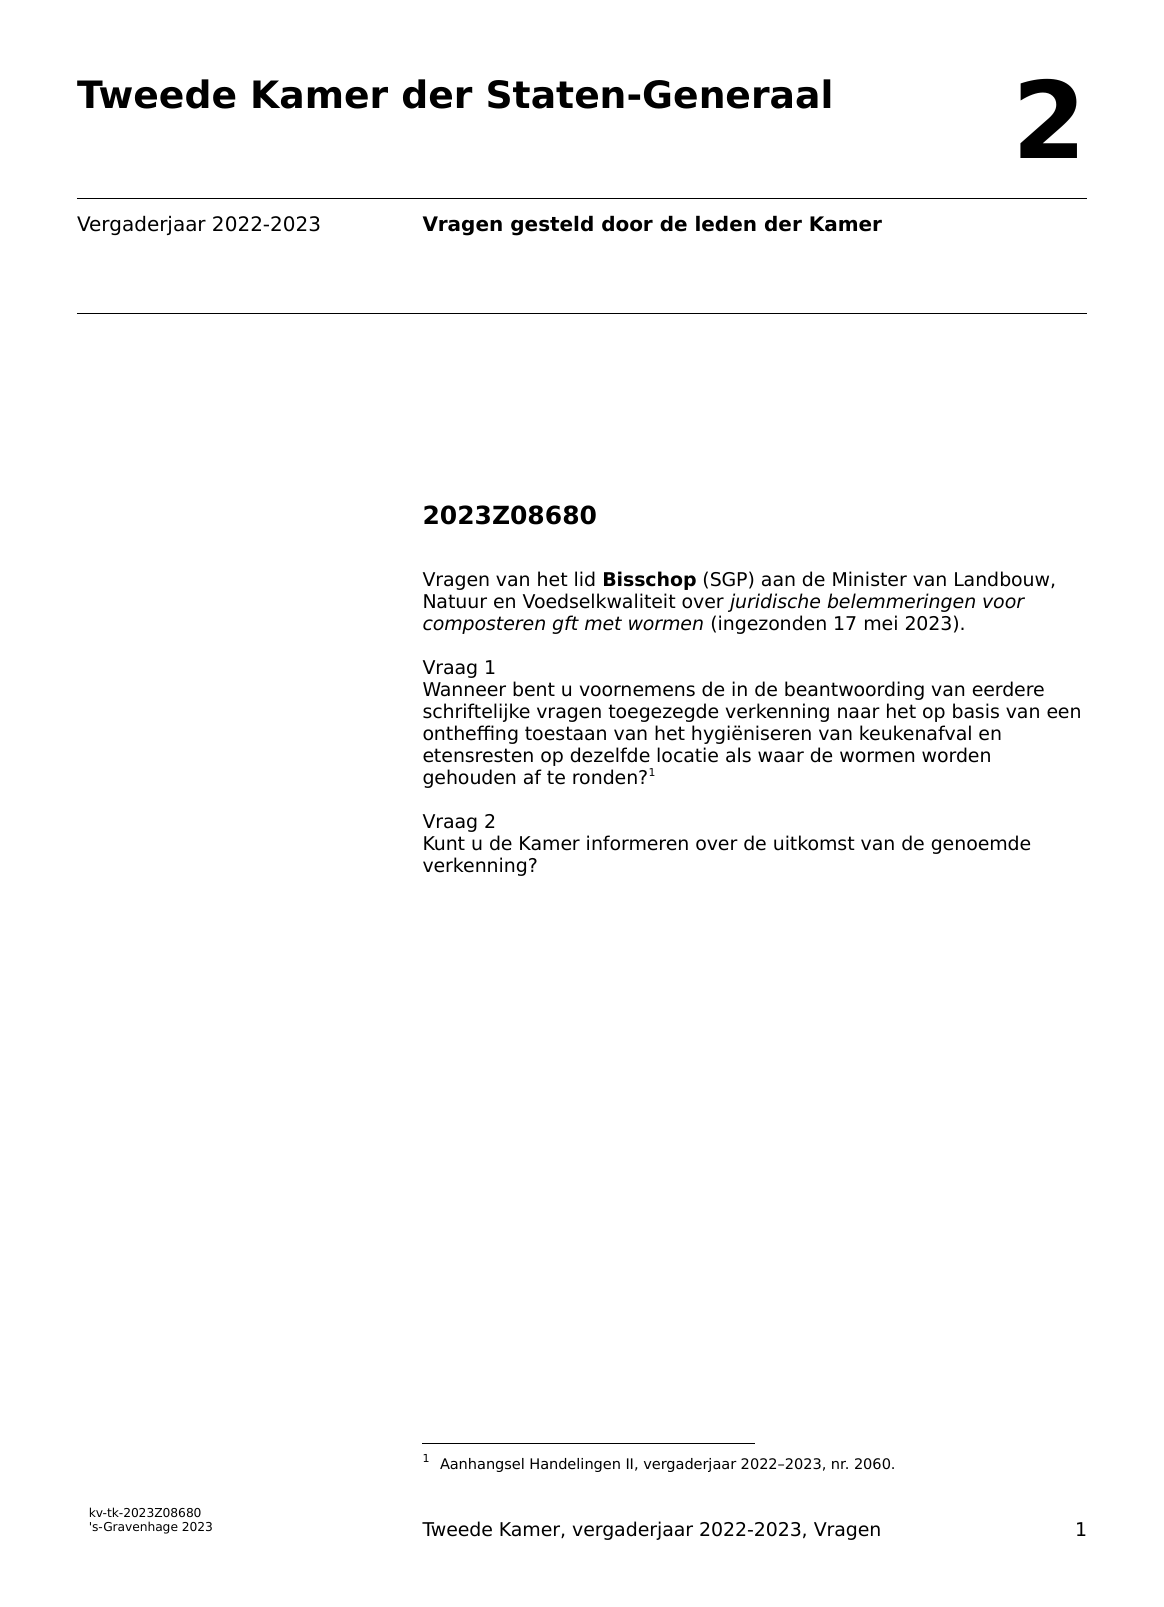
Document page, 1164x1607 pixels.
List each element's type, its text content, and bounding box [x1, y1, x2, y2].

text Vragen van het lid Bisschop (SGP) aan de Minister van Landbouw, Natuur en Voedselkwaliteit over juridische belemmeringen voor composteren gft met wormen (ingezonden 17 mei 2023). [422, 569, 1087, 635]
table_cell Vergaderjaar 2022-2023 [77, 199, 422, 313]
text 's-Gravenhage 2023 [88, 1520, 323, 1534]
table_header 2 [886, 59, 1087, 198]
text Aanhangsel Handelingen II, vergaderjaar 2022–2023, nr. 2060. [422, 1452, 1087, 1474]
text 2023Z08680 [422, 501, 1087, 531]
text kv-tk-2023Z08680 [88, 1506, 323, 1520]
text Wanneer bent u voornemens de in de beantwoording van eerdere schriftelijke vragen toegezegde verkenning naar het op basis van een ontheffing toestaan van het hygiëniseren van keukenafval en etensresten op dezelfde locatie als waar de wormen worden gehouden af te ronden? [422, 679, 1087, 789]
text Vraag 1 [422, 657, 1087, 679]
text Kunt u de Kamer informeren over de uitkomst van de genoemde verkenning? [422, 833, 1087, 877]
table_cell Vragen gesteld door de leden der Kamer [422, 199, 1087, 313]
table_header Tweede Kamer der Staten-Generaal [77, 59, 886, 198]
text Vraag 2 [422, 811, 1087, 833]
